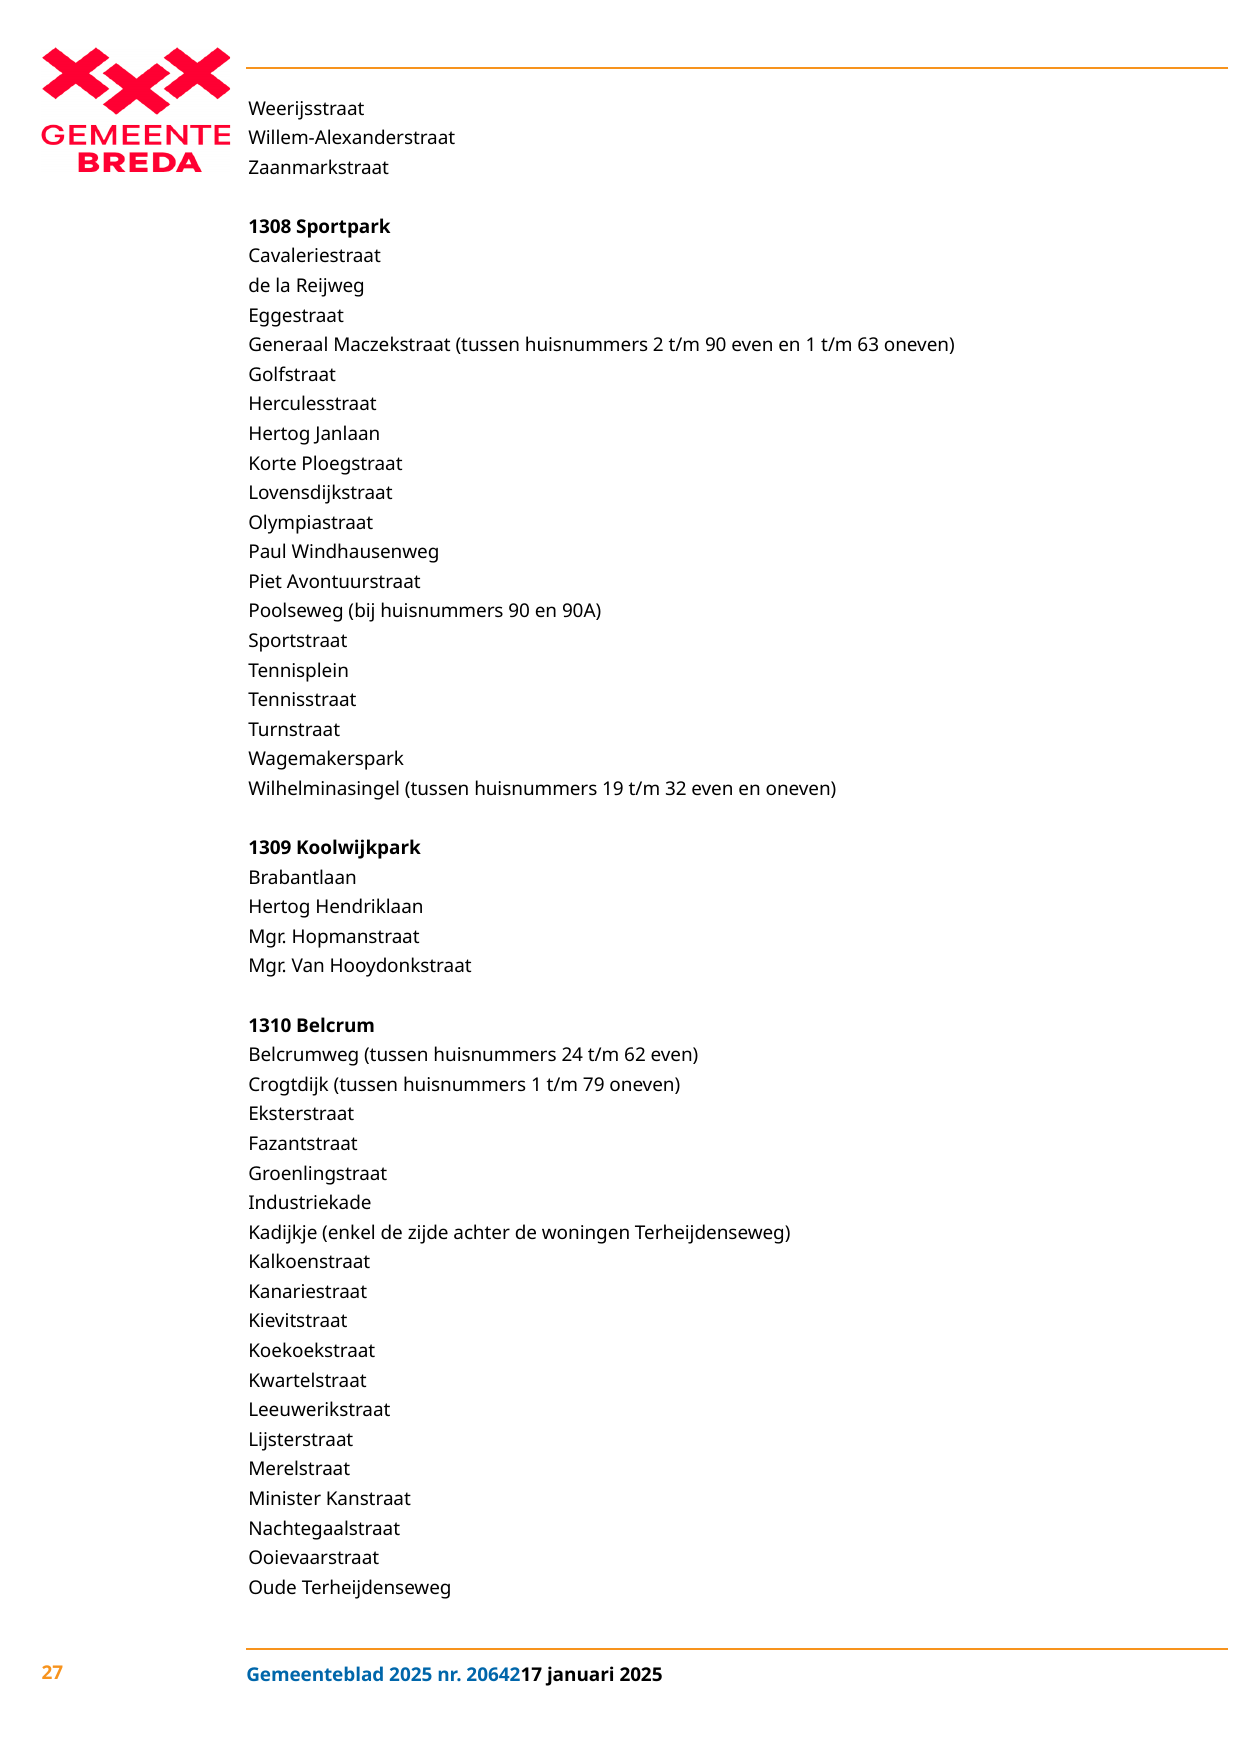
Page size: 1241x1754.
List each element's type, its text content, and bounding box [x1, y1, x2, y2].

text Belcrumweg (tussen huisnummers 24 t/m 62 even) [248, 1041, 1152, 1067]
text Crogtdijk (tussen huisnummers 1 t/m 79 oneven) [248, 1071, 1152, 1097]
text Merelstraat [248, 1456, 1152, 1481]
text Olympiastraat [248, 509, 1152, 535]
text 1309 Koolwijkpark [248, 834, 1152, 860]
text Minister Kanstraat [248, 1485, 1152, 1511]
text Mgr. Van Hooydonkstraat [248, 953, 1152, 978]
text Lijsterstraat [248, 1426, 1152, 1452]
text Turnstraat [248, 716, 1152, 742]
text Nachtegaalstraat [248, 1515, 1152, 1541]
text Mgr. Hopmanstraat [248, 923, 1152, 949]
text de la Reijweg [248, 272, 1152, 298]
text Weerijsstraat [248, 95, 1152, 121]
text Kwartelstraat [248, 1367, 1152, 1393]
text Poolseweg (bij huisnummers 90 en 90A) [248, 598, 1152, 623]
text Zaanmarkstraat [248, 154, 1152, 180]
text Sportstraat [248, 627, 1152, 653]
text Herculesstraat [248, 391, 1152, 416]
text Kanariestraat [248, 1278, 1152, 1304]
text Lovensdijkstraat [248, 479, 1152, 505]
text Groenlingstraat [248, 1160, 1152, 1186]
text Kalkoenstraat [248, 1248, 1152, 1274]
text Hertog Hendriklaan [248, 893, 1152, 919]
text Industriekade [248, 1189, 1152, 1215]
text Willem-Alexanderstraat [248, 124, 1152, 150]
text Golfstraat [248, 361, 1152, 387]
text Ooievaarstraat [248, 1544, 1152, 1570]
text 1308 Sportpark [248, 213, 1152, 239]
text Eksterstraat [248, 1101, 1152, 1126]
text Eggestraat [248, 302, 1152, 328]
text Tennisplein [248, 657, 1152, 683]
text Wagemakerspark [248, 746, 1152, 771]
text Koekoekstraat [248, 1337, 1152, 1363]
text Oude Terheijdenseweg [248, 1574, 1152, 1600]
text Paul Windhausenweg [248, 538, 1152, 564]
text Wilhelminasingel (tussen huisnummers 19 t/m 32 even en oneven) [248, 775, 1152, 801]
text Tennisstraat [248, 686, 1152, 712]
text Hertog Janlaan [248, 420, 1152, 446]
text Kievitstraat [248, 1308, 1152, 1333]
text 1310 Belcrum [248, 1012, 1152, 1038]
text Kadijkje (enkel de zijde achter de woningen Terheijdenseweg) [248, 1219, 1152, 1245]
text Korte Ploegstraat [248, 450, 1152, 476]
text Fazantstraat [248, 1130, 1152, 1156]
text Leeuwerikstraat [248, 1396, 1152, 1422]
text Cavaleriestraat [248, 243, 1152, 268]
picture [41, 47, 231, 172]
text Generaal Maczekstraat (tussen huisnummers 2 t/m 90 even en 1 t/m 63 oneven) [248, 331, 1152, 357]
text Piet Avontuurstraat [248, 568, 1152, 594]
text Brabantlaan [248, 864, 1152, 890]
